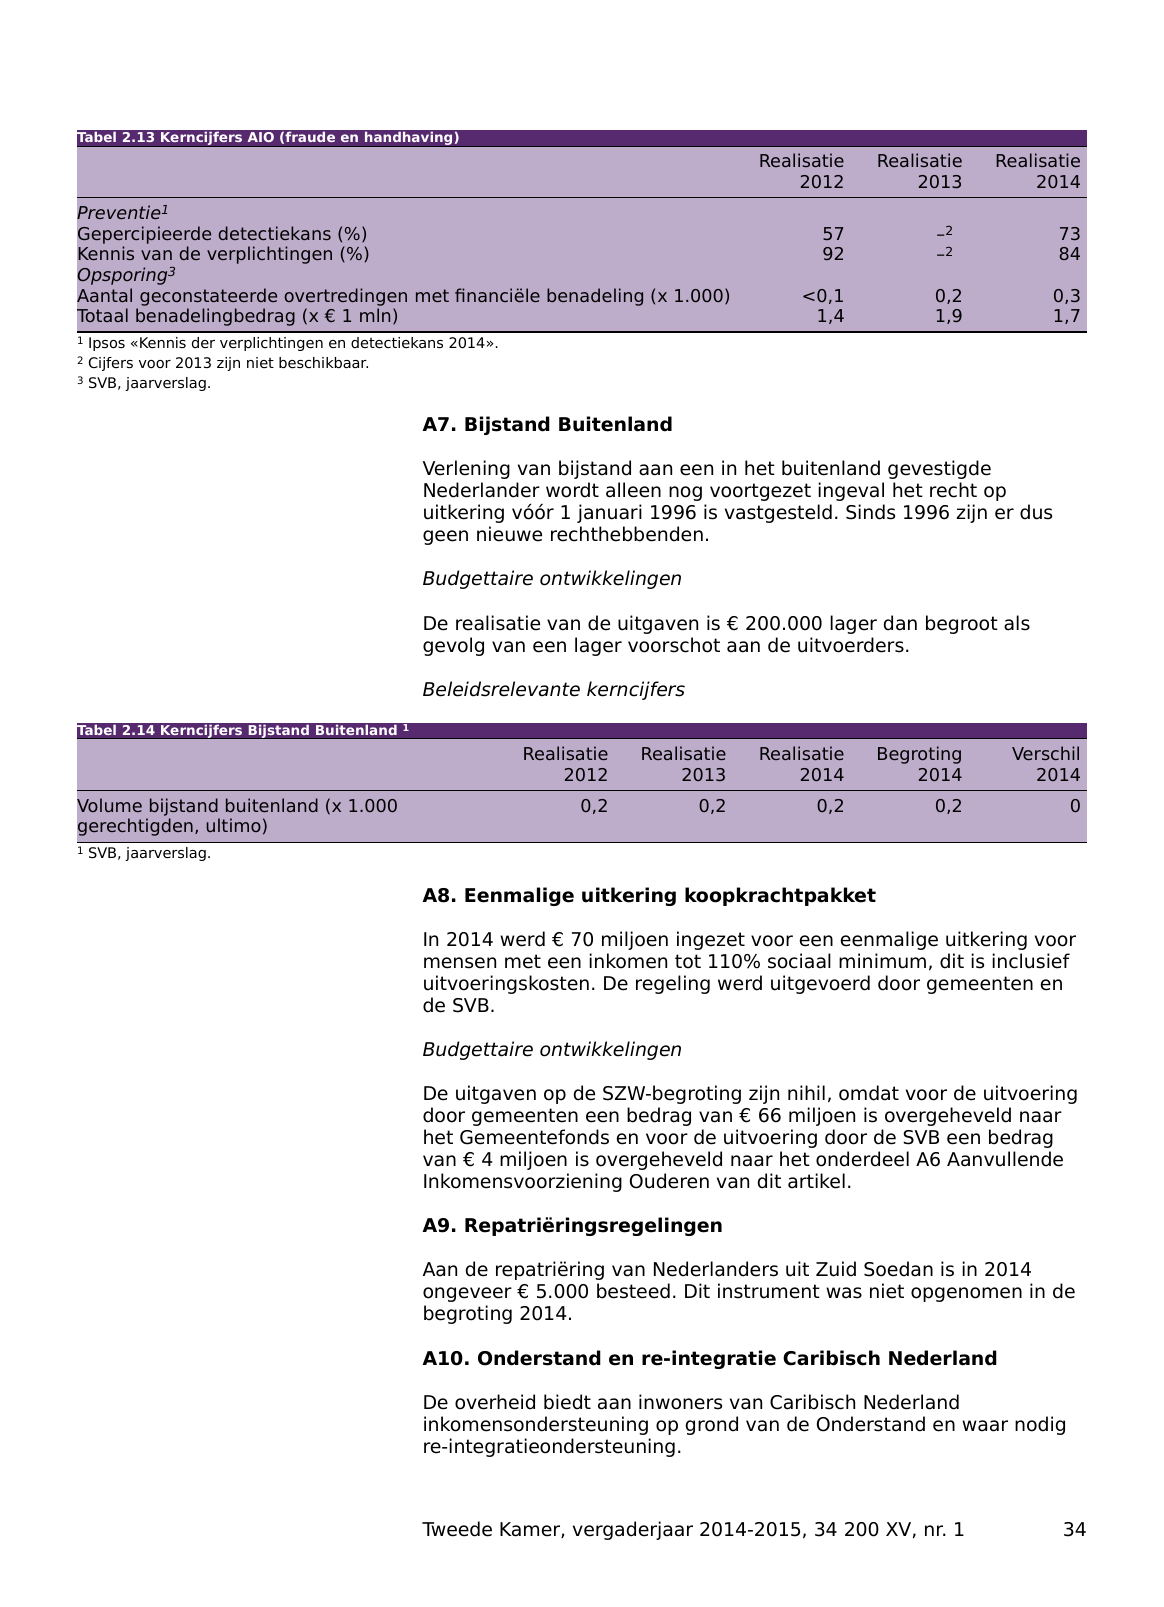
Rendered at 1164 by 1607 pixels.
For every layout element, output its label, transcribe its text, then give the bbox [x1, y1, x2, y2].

table_cell Realisatie 2014 [969, 147, 1087, 197]
text In 2014 werd € 70 miljoen ingezet voor een eenmalige uitkering voor mensen met een inkomen tot 110% sociaal minimum, dit is inclusief uitvoeringskosten. De regeling werd uitgevoerd door gemeenten en de SVB. [422, 929, 1087, 1017]
subtitle A8. Eenmalige uitkering koopkrachtpakket [422, 884, 1087, 907]
table_cell Opsporing3 [77, 265, 732, 286]
table_cell [850, 265, 968, 286]
table_cell Realisatie 2013 [850, 147, 968, 197]
subtitle Beleidsrelevante kerncijfers [422, 679, 1087, 701]
table_cell 0,2 [496, 791, 614, 842]
table_cell [77, 147, 732, 197]
table_cell 1 Ipsos «Kennis der verplichtingen en detectiekans 2014». 2 Cijfers voor 2013 zijn niet beschikbaar. 3 SVB, jaarverslag. [77, 333, 1087, 392]
table_cell Realisatie 2012 [496, 739, 614, 790]
table_cell Realisatie 2014 [732, 739, 850, 790]
table_header Tabel 2.14 Kerncijfers Bijstand Buitenland 1 [77, 723, 1087, 738]
table_cell 57 [732, 224, 850, 244]
table_cell [732, 198, 850, 224]
table_cell 1,4 [732, 306, 850, 331]
table_cell Verschil 2014 [969, 739, 1087, 790]
table_cell Totaal benadelingbedrag (x € 1 mln) [77, 306, 732, 331]
table_header Tabel 2.13 Kerncijfers AIO (fraude en handhaving) [77, 130, 1087, 146]
table_cell –2 [850, 224, 968, 244]
table_cell 1 SVB, jaarverslag. [77, 843, 1087, 862]
subtitle Budgettaire ontwikkelingen [422, 568, 1087, 590]
table_cell 0,2 [614, 791, 732, 842]
table_cell [969, 265, 1087, 286]
table_cell Realisatie 2012 [732, 147, 850, 197]
table_cell 0,3 [969, 286, 1087, 306]
table_cell 0,2 [732, 791, 850, 842]
table_cell Aantal geconstateerde overtredingen met financiële benadeling (x 1.000) [77, 286, 732, 306]
table_cell [732, 265, 850, 286]
table_cell Realisatie 2013 [614, 739, 732, 790]
table_cell [77, 739, 496, 790]
table_cell 0,2 [850, 286, 968, 306]
table_cell 1,7 [969, 306, 1087, 331]
subtitle A7. Bijstand Buitenland [422, 414, 1087, 436]
table_cell 92 [732, 244, 850, 265]
table_cell Kennis van de verplichtingen (%) [77, 244, 732, 265]
table_cell [850, 198, 968, 224]
table_cell 1,9 [850, 306, 968, 331]
text Aan de repatriëring van Nederlanders uit Zuid Soedan is in 2014 ongeveer € 5.000 besteed. Dit instrument was niet opgenomen in de begroting 2014. [422, 1259, 1087, 1325]
subtitle Budgettaire ontwikkelingen [422, 1039, 1087, 1061]
table_cell [969, 198, 1087, 224]
table_cell 73 [969, 224, 1087, 244]
table_cell –2 [850, 244, 968, 265]
table_cell Begroting 2014 [850, 739, 968, 790]
table_cell Volume bijstand buitenland (x 1.000 gerechtigden, ultimo) [77, 791, 496, 842]
table_cell 0,2 [850, 791, 968, 842]
text De overheid biedt aan inwoners van Caribisch Nederland inkomensondersteuning op grond van de Onderstand en waar nodig re-integratieondersteuning. [422, 1392, 1087, 1457]
table_cell Preventie1 [77, 198, 732, 224]
table_cell Gepercipieerde detectiekans (%) [77, 224, 732, 244]
table_cell 84 [969, 244, 1087, 265]
text De realisatie van de uitgaven is € 200.000 lager dan begroot als gevolg van een lager voorschot aan de uitvoerders. [422, 612, 1087, 656]
text De uitgaven op de SZW-begroting zijn nihil, omdat voor de uitvoering door gemeenten een bedrag van € 66 miljoen is overgeheveld naar het Gemeentefonds en voor de uitvoering door de SVB een bedrag van € 4 miljoen is overgeheveld naar het onderdeel A6 Aanvullende Inkomensvoorziening Ouderen van dit artikel. [422, 1083, 1087, 1193]
table_cell <0,1 [732, 286, 850, 306]
table_cell 0 [969, 791, 1087, 842]
text Verlening van bijstand aan een in het buitenland gevestigde Nederlander wordt alleen nog voortgezet ingeval het recht op uitkering vóór 1 januari 1996 is vastgesteld. Sinds 1996 zijn er dus geen nieuwe rechthebbenden. [422, 458, 1087, 546]
subtitle A9. Repatriëringsregelingen [422, 1215, 1087, 1237]
subtitle A10. Onderstand en re-integratie Caribisch Nederland [422, 1347, 1087, 1369]
